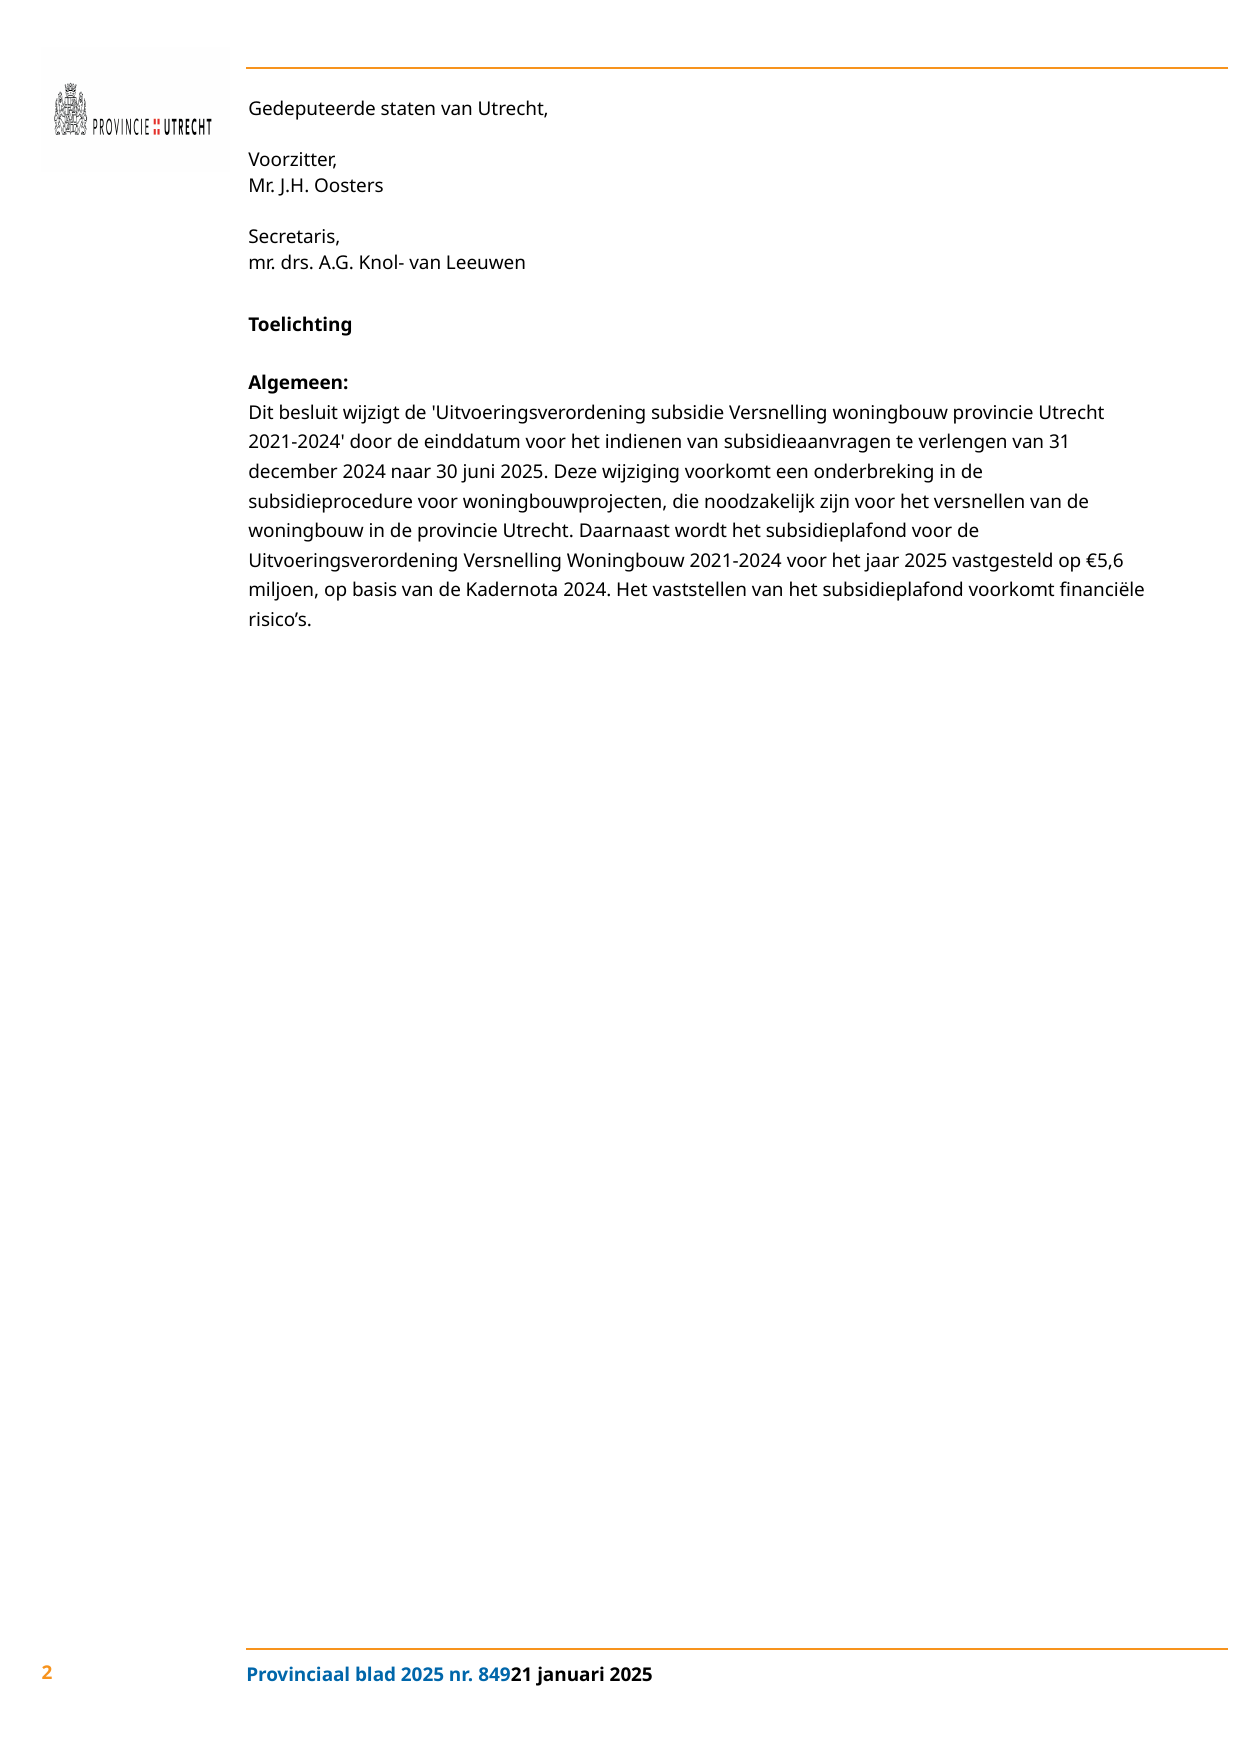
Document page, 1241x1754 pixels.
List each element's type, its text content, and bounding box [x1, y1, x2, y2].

text Voorzitter, [248, 146, 1152, 172]
text Algemeen: [248, 369, 1152, 395]
text mr. drs. A.G. Knol- van Leeuwen [248, 249, 1152, 275]
text Toelichting [248, 301, 1152, 340]
picture [41, 47, 231, 172]
text Mr. J.H. Oosters [248, 172, 1152, 198]
text Secretaris, [248, 223, 1152, 249]
text Gedeputeerde staten van Utrecht, [248, 95, 1152, 121]
text Dit besluit wijzigt de 'Uitvoeringsverordening subsidie Versnelling woningbouw provincie Utrecht 2021-2024' door de einddatum voor het indienen van subsidieaanvragen te verlengen van 31 december 2024 naar 30 juni 2025. Deze wijziging voorkomt een onderbreking in de subsidieprocedure voor woningbouwprojecten, die noodzakelijk zijn voor het versnellen van de woningbouw in de provincie Utrecht. Daarnaast wordt het subsidieplafond voor de Uitvoeringsverordening Versnelling Woningbouw 2021-2024 voor het jaar 2025 vastgesteld op €5,6 miljoen, op basis van de Kadernota 2024. Het vaststellen van het subsidieplafond voorkomt financiële risico’s. [248, 399, 1152, 632]
